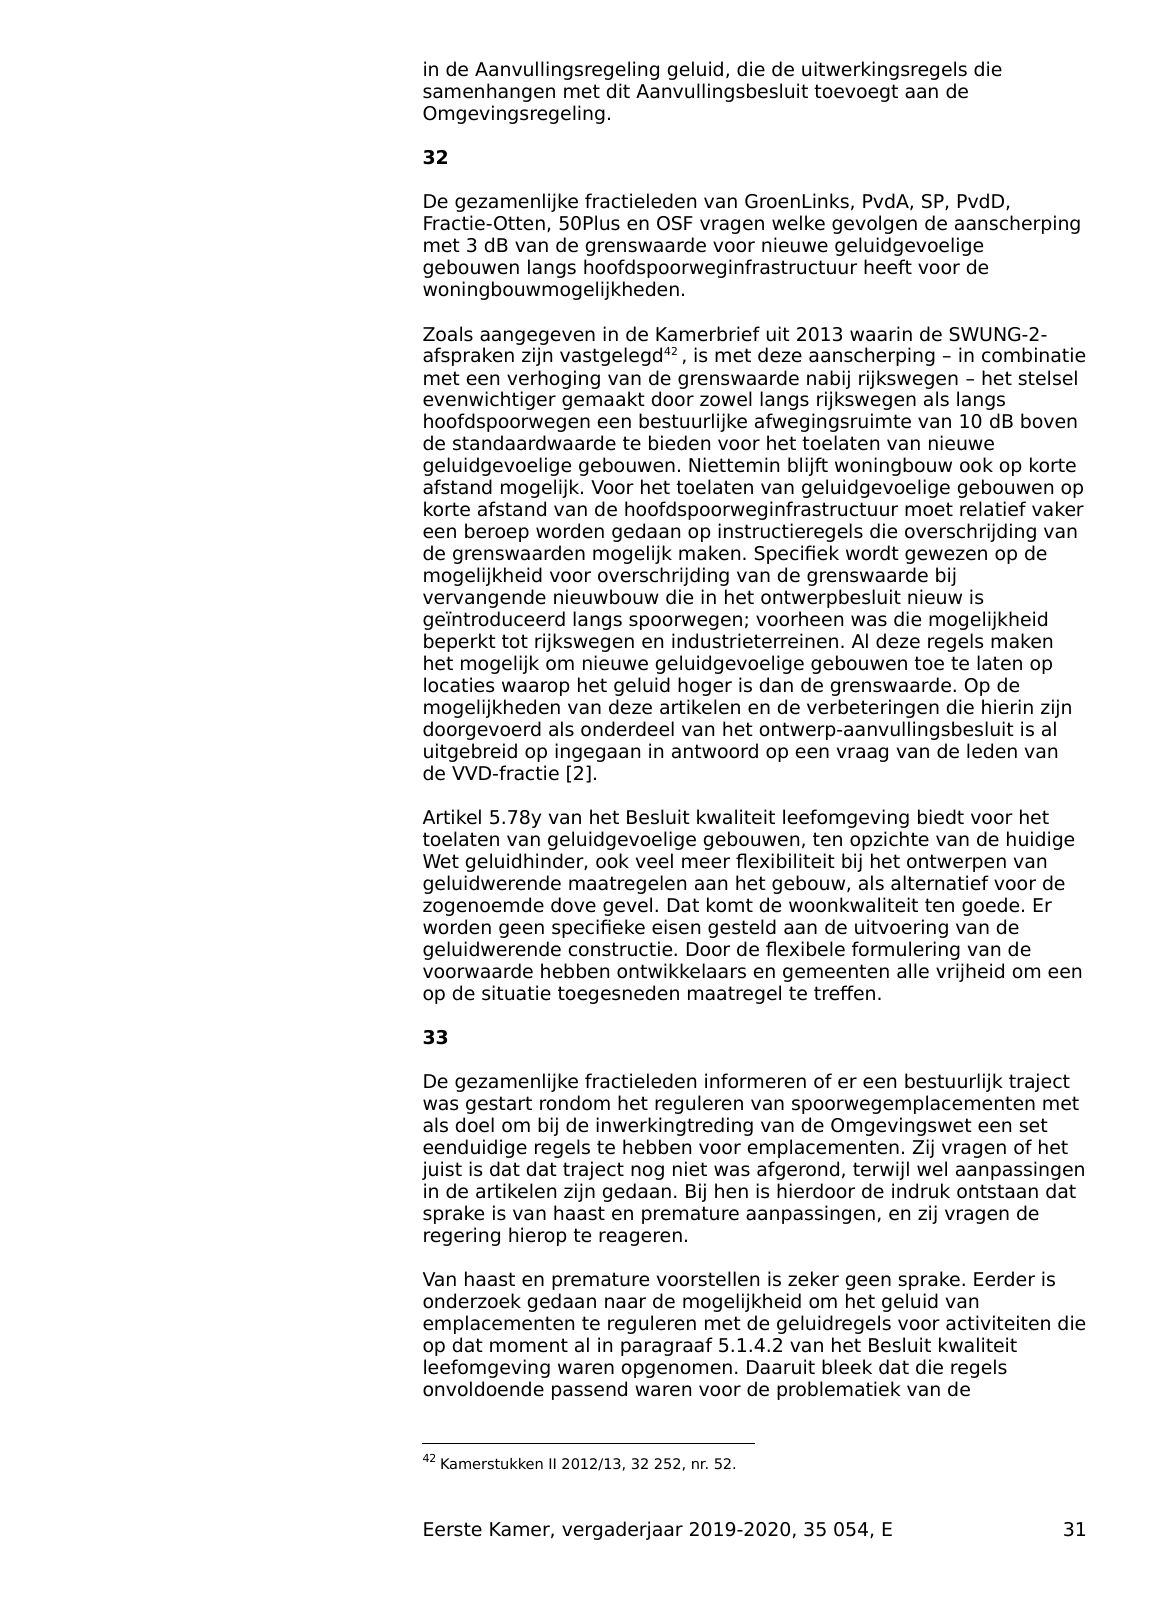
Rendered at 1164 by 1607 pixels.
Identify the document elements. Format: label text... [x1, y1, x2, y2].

text Van haast en premature voorstellen is zeker geen sprake. Eerder is onderzoek gedaan naar de mogelijkheid om het geluid van emplacementen te reguleren met de geluidregels voor activiteiten die op dat moment al in paragraaf 5.1.4.2 van het Besluit kwaliteit leefomgeving waren opgenomen. Daaruit bleek dat die regels onvoldoende passend waren voor de problematiek van de [422, 1269, 1087, 1401]
text in de Aanvullingsregeling geluid, die de uitwerkingsregels die samenhangen met dit Aanvullingsbesluit toevoegt aan de Omgevingsregeling. [422, 59, 1087, 125]
subtitle 32 [422, 147, 1087, 169]
text Artikel 5.78y van het Besluit kwaliteit leefomgeving biedt voor het toelaten van geluidgevoelige gebouwen, ten opzichte van de huidige Wet geluidhinder, ook veel meer flexibiliteit bij het ontwerpen van geluidwerende maatregelen aan het gebouw, als alternatief voor de zogenoemde dove gevel. Dat komt de woonkwaliteit ten goede. Er worden geen specifieke eisen gesteld aan de uitvoering van de geluidwerende constructie. Door de flexibele formulering van de voorwaarde hebben ontwikkelaars en gemeenten alle vrijheid om een op de situatie toegesneden maatregel te treffen. [422, 807, 1087, 1005]
subtitle 33 [422, 1027, 1087, 1049]
text De gezamenlijke fractieleden informeren of er een bestuurlijk traject was gestart rondom het reguleren van spoorwegemplacementen met als doel om bij de inwerkingtreding van de Omgevingswet een set eenduidige regels te hebben voor emplacementen. Zij vragen of het juist is dat dat traject nog niet was afgerond, terwijl wel aanpassingen in de artikelen zijn gedaan. Bij hen is hierdoor de indruk ontstaan dat sprake is van haast en premature aanpassingen, en zij vragen de regering hierop te reageren. [422, 1071, 1087, 1247]
text Kamerstukken II 2012/13, 32 252, nr. 52. [422, 1452, 1087, 1474]
text De gezamenlijke fractieleden van GroenLinks, PvdA, SP, PvdD, Fractie-Otten, 50Plus en OSF vragen welke gevolgen de aanscherping met 3 dB van de grenswaarde voor nieuwe geluidgevoelige gebouwen langs hoofdspoorweginfrastructuur heeft voor de woningbouwmogelijkheden. [422, 191, 1087, 301]
text Zoals aangegeven in de Kamerbrief uit 2013 waarin de SWUNG-2-afspraken zijn vastgelegd, is met deze aanscherping – in combinatie met een verhoging van de grenswaarde nabij rijkswegen – het stelsel evenwichtiger gemaakt door zowel langs rijkswegen als langs hoofdspoorwegen een bestuurlijke afwegingsruimte van 10 dB boven de standaardwaarde te bieden voor het toelaten van nieuwe geluidgevoelige gebouwen. Niettemin blijft woningbouw ook op korte afstand mogelijk. Voor het toelaten van geluidgevoelige gebouwen op korte afstand van de hoofdspoorweginfrastructuur moet relatief vaker een beroep worden gedaan op instructieregels die overschrijding van de grenswaarden mogelijk maken. Specifiek wordt gewezen op de mogelijkheid voor overschrijding van de grenswaarde bij vervangende nieuwbouw die in het ontwerpbesluit nieuw is geïntroduceerd langs spoorwegen; voorheen was die mogelijkheid beperkt tot rijkswegen en industrieterreinen. Al deze regels maken het mogelijk om nieuwe geluidgevoelige gebouwen toe te laten op locaties waarop het geluid hoger is dan de grenswaarde. Op de mogelijkheden van deze artikelen en de verbeteringen die hierin zijn doorgevoerd als onderdeel van het ontwerp-aanvullingsbesluit is al uitgebreid op ingegaan in antwoord op een vraag van de leden van de VVD-fractie [2]. [422, 323, 1087, 785]
